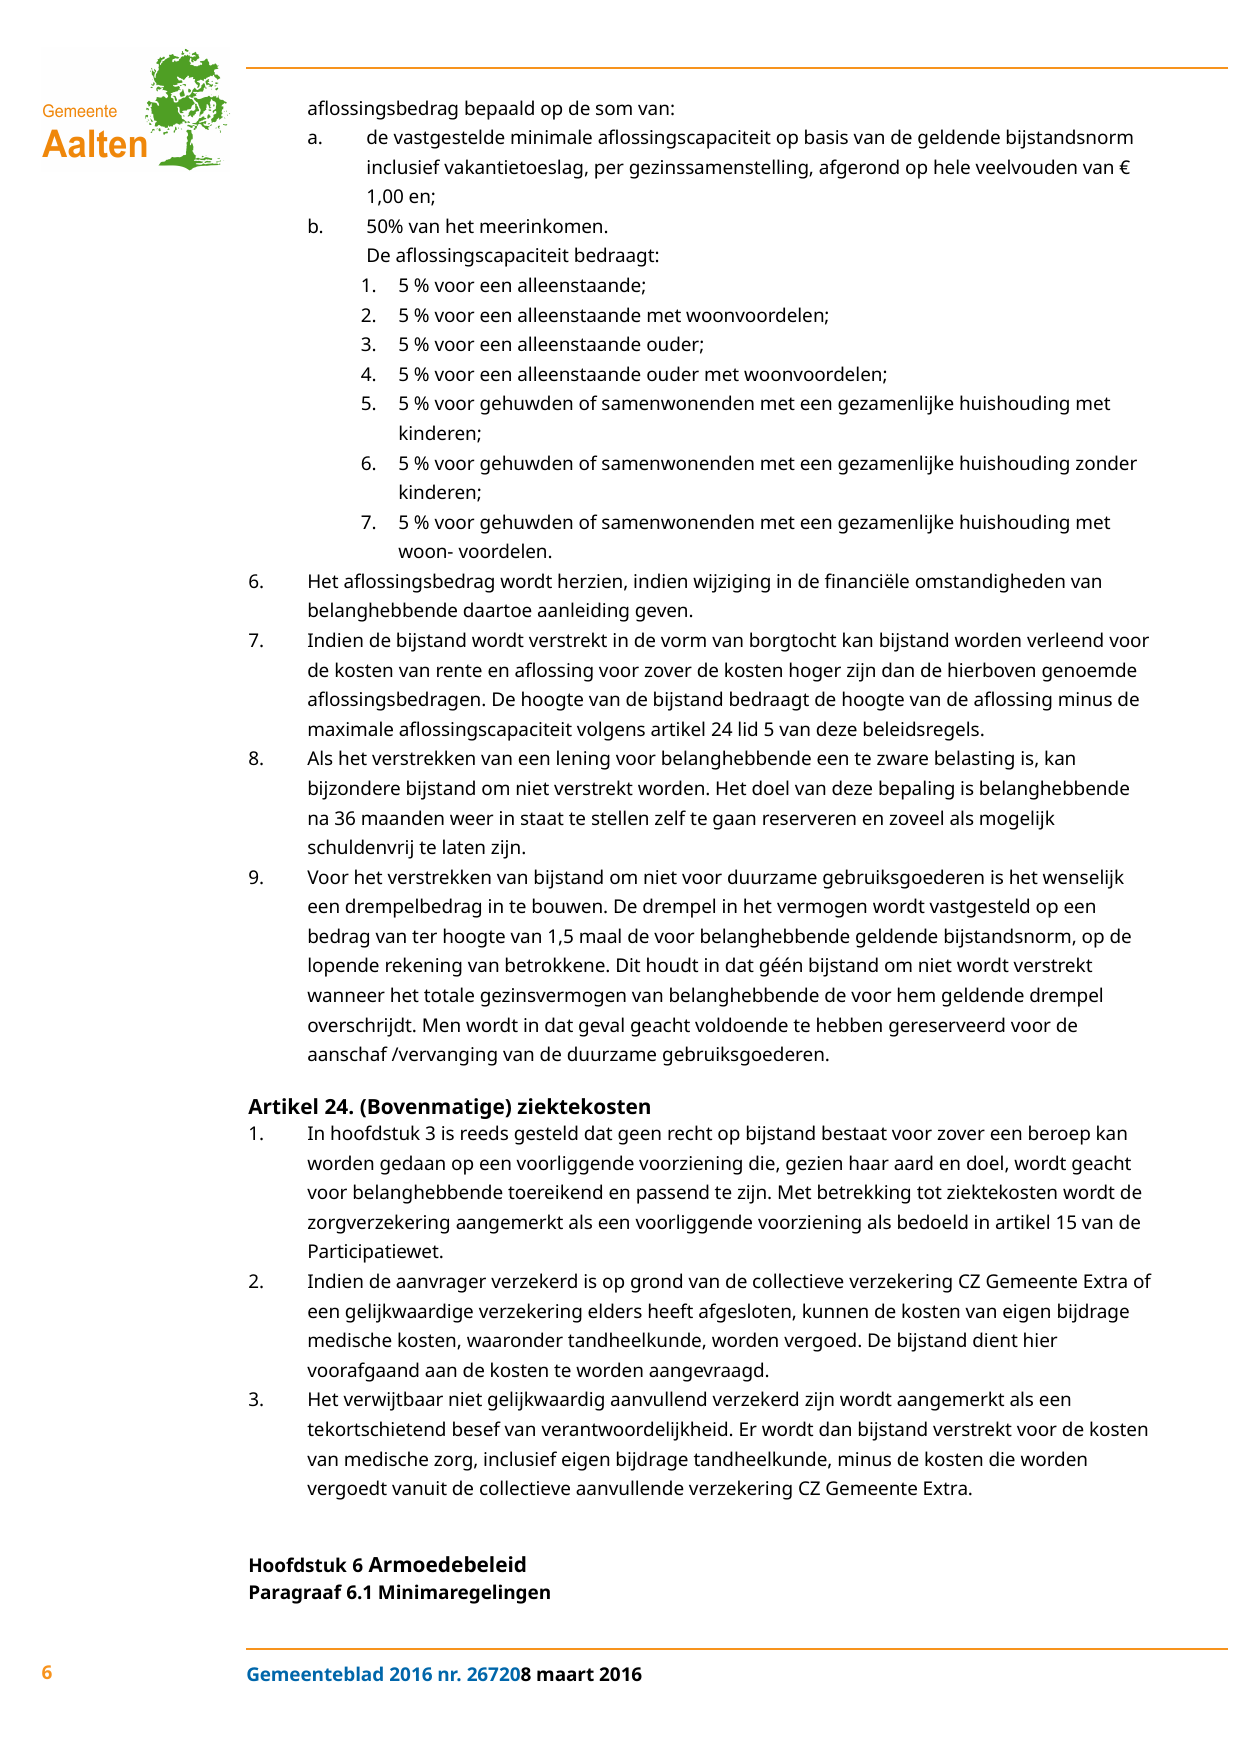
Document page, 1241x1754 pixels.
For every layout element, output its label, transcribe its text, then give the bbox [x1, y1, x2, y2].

list Als het verstrekken van een lening voor belanghebbende een te zware belasting is, kan bijzondere bijstand om niet verstrekt worden. Het doel van deze bepaling is belanghebbende na 36 maanden weer in staat te stellen zelf te gaan reserveren en zoveel als mogelijk schuldenvrij te laten zijn. [248, 746, 1152, 860]
list Het verwijtbaar niet gelijkwaardig aanvullend verzekerd zijn wordt aangemerkt als een tekortschietend besef van verantwoordelijkheid. Er wordt dan bijstand verstrekt voor de kosten van medische zorg, inclusief eigen bijdrage tandheelkunde, minus de kosten die worden vergoedt vanuit de collectieve aanvullende verzekering CZ Gemeente Extra. [248, 1387, 1152, 1501]
list 5 % voor gehuwden of samenwonenden met een gezamenlijke huishouding zonder kinderen; [361, 450, 1152, 505]
list In hoofdstuk 3 is reeds gesteld dat geen recht op bijstand bestaat voor zover een beroep kan worden gedaan op een voorliggende voorziening die, gezien haar aard en doel, wordt geacht voor belanghebbende toereikend en passend te zijn. Met betrekking tot ziektekosten wordt de zorgverzekering aangemerkt als een voorliggende voorziening als bedoeld in artikel 15 van de Participatiewet. [248, 1120, 1152, 1264]
list 5 % voor een alleenstaande ouder met woonvoordelen; [361, 361, 1152, 387]
text Artikel 24. (Bovenmatige) ziektekosten [248, 1092, 1152, 1120]
list 5 % voor een alleenstaande ouder; [361, 331, 1152, 357]
list 50% van het meerinkomen. [307, 213, 1152, 239]
list de vastgestelde minimale aflossingscapaciteit op basis van de geldende bijstandsnorm inclusief vakantietoeslag, per gezinssamenstelling, afgerond op hele veelvouden van € 1,00 en; [307, 124, 1152, 209]
list Indien de aanvrager verzekerd is op grond van de collectieve verzekering CZ Gemeente Extra of een gelijkwaardige verzekering elders heeft afgesloten, kunnen de kosten van eigen bijdrage medische kosten, waaronder tandheelkunde, worden vergoed. De bijstand dient hier voorafgaand aan de kosten te worden aangevraagd. [248, 1268, 1152, 1383]
list 5 % voor gehuwden of samenwonenden met een gezamenlijke huishouding met woon- voordelen. [361, 509, 1152, 564]
text Paragraaf 6.1 Minimaregelingen [248, 1579, 1152, 1605]
picture [41, 47, 231, 172]
text Hoofdstuk 6 Armoedebeleid [248, 1551, 1152, 1579]
list 5 % voor gehuwden of samenwonenden met een gezamenlijke huishouding met kinderen; [361, 391, 1152, 446]
list Indien de bijstand wordt verstrekt in de vorm van borgtocht kan bijstand worden verleend voor de kosten van rente en aflossing voor zover de kosten hoger zijn dan de hierboven genoemde aflossingsbedragen. De hoogte van de bijstand bedraagt de hoogte van de aflossing minus de maximale aflossingscapaciteit volgens artikel 24 lid 5 van deze beleidsregels. [248, 627, 1152, 742]
list De aflossingscapaciteit bedraagt: [307, 243, 1152, 268]
list 5 % voor een alleenstaande; [361, 272, 1152, 298]
list Voor het verstrekken van bijstand om niet voor duurzame gebruiksgoederen is het wenselijk een drempelbedrag in te bouwen. De drempel in het vermogen wordt vastgesteld op een bedrag van ter hoogte van 1,5 maal de voor belanghebbende geldende bijstandsnorm, op de lopende rekening van betrokkene. Dit houdt in dat géén bijstand om niet wordt verstrekt wanneer het totale gezinsvermogen van belanghebbende de voor hem geldende drempel overschrijdt. Men wordt in dat geval geacht voldoende te hebben gereserveerd voor de aanschaf /vervanging van de duurzame gebruiksgoederen. [248, 864, 1152, 1067]
list aflossingsbedrag bepaald op de som van: [248, 95, 1152, 121]
list 5 % voor een alleenstaande met woonvoordelen; [361, 302, 1152, 328]
list Het aflossingsbedrag wordt herzien, indien wijziging in de financiële omstandigheden van belanghebbende daartoe aanleiding geven. [248, 568, 1152, 623]
